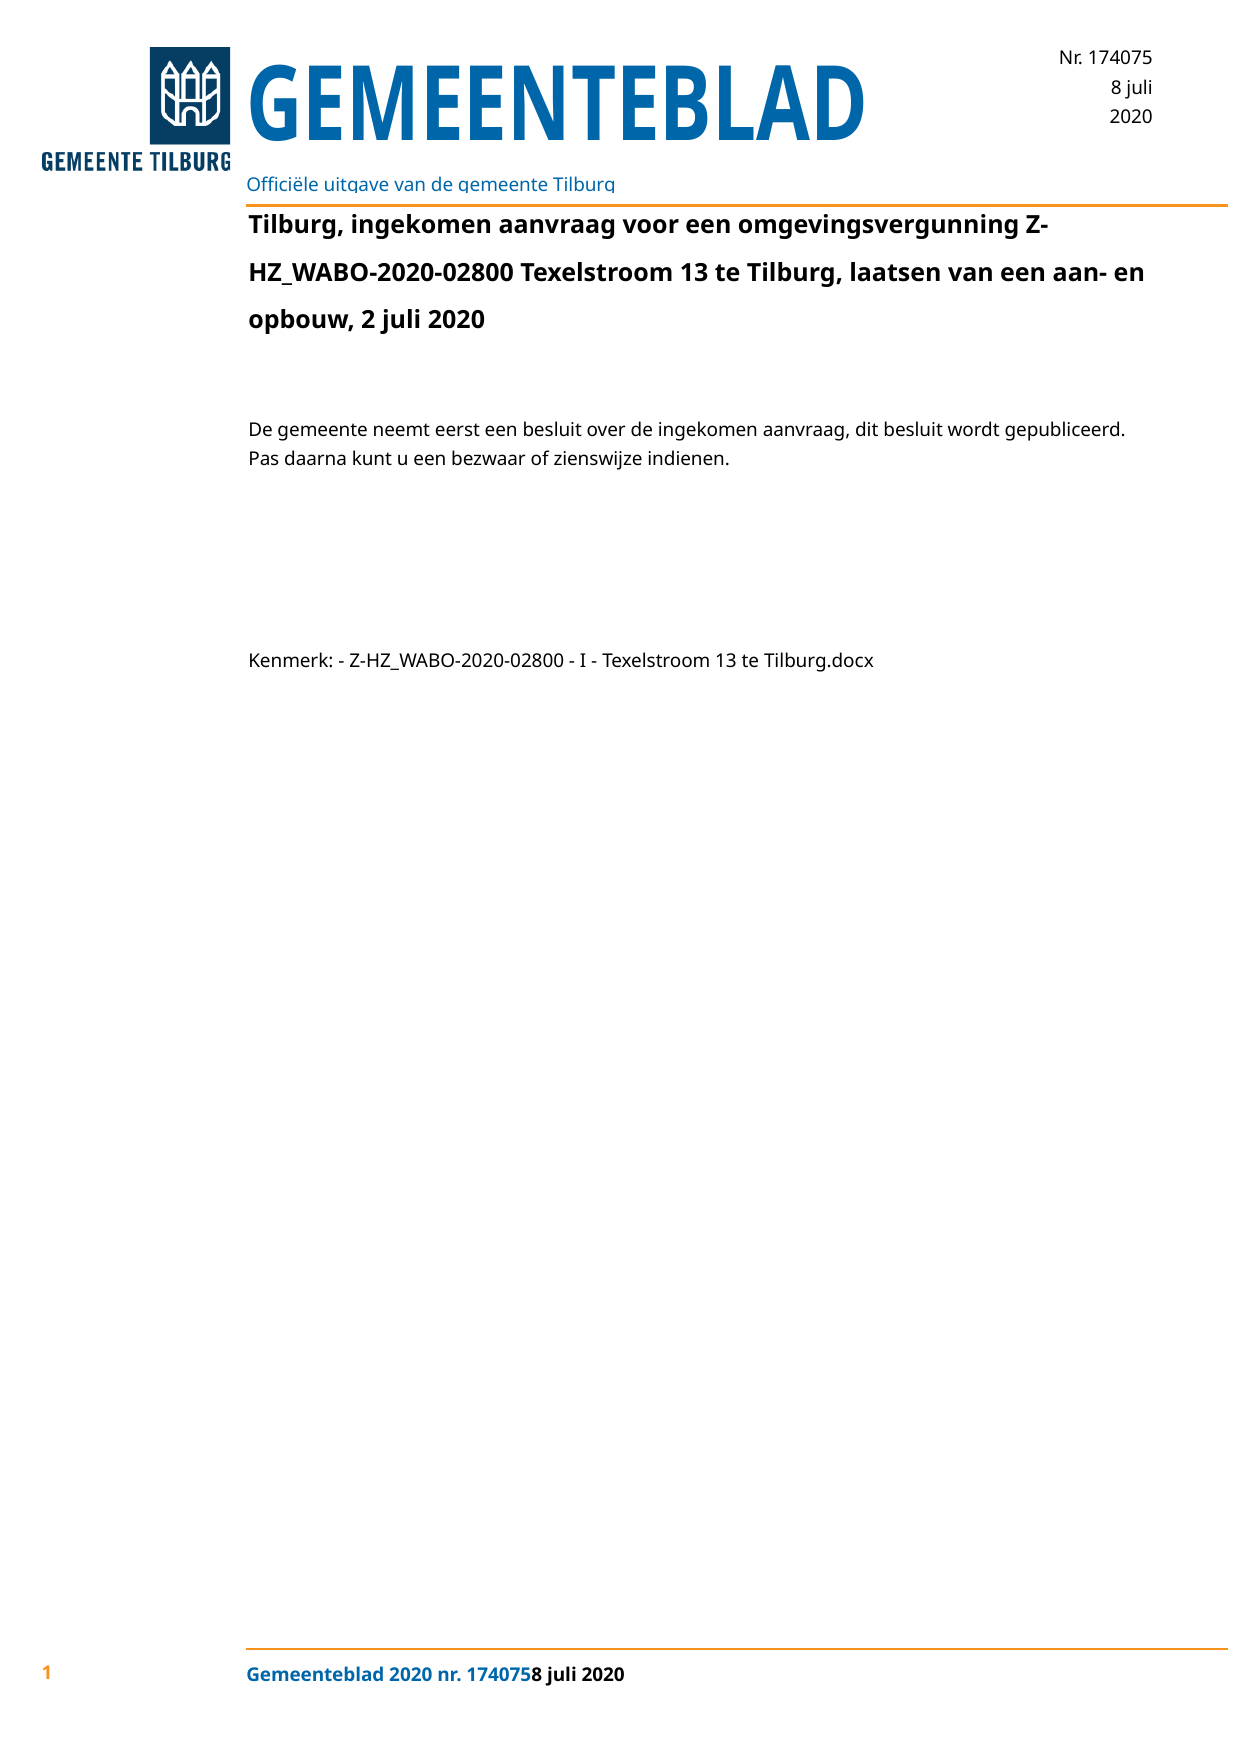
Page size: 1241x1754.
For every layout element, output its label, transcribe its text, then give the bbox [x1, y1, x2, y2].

text Tilburg, ingekomen aanvraag voor een omgevingsvergunning Z-HZ_WABO-2020-02800 Texelstroom 13 te Tilburg, laatsen van een aan- en opbouw, 2 juli 2020 [248, 207, 1152, 336]
picture [41, 47, 231, 172]
text De gemeente neemt eerst een besluit over de ingekomen aanvraag, dit besluit wordt gepubliceerd. Pas daarna kunt u een bezwaar of zienswijze indienen. [248, 416, 1152, 471]
text Kenmerk: - Z-HZ_WABO-2020-02800 - I - Texelstroom 13 te Tilburg.docx [248, 647, 1152, 673]
